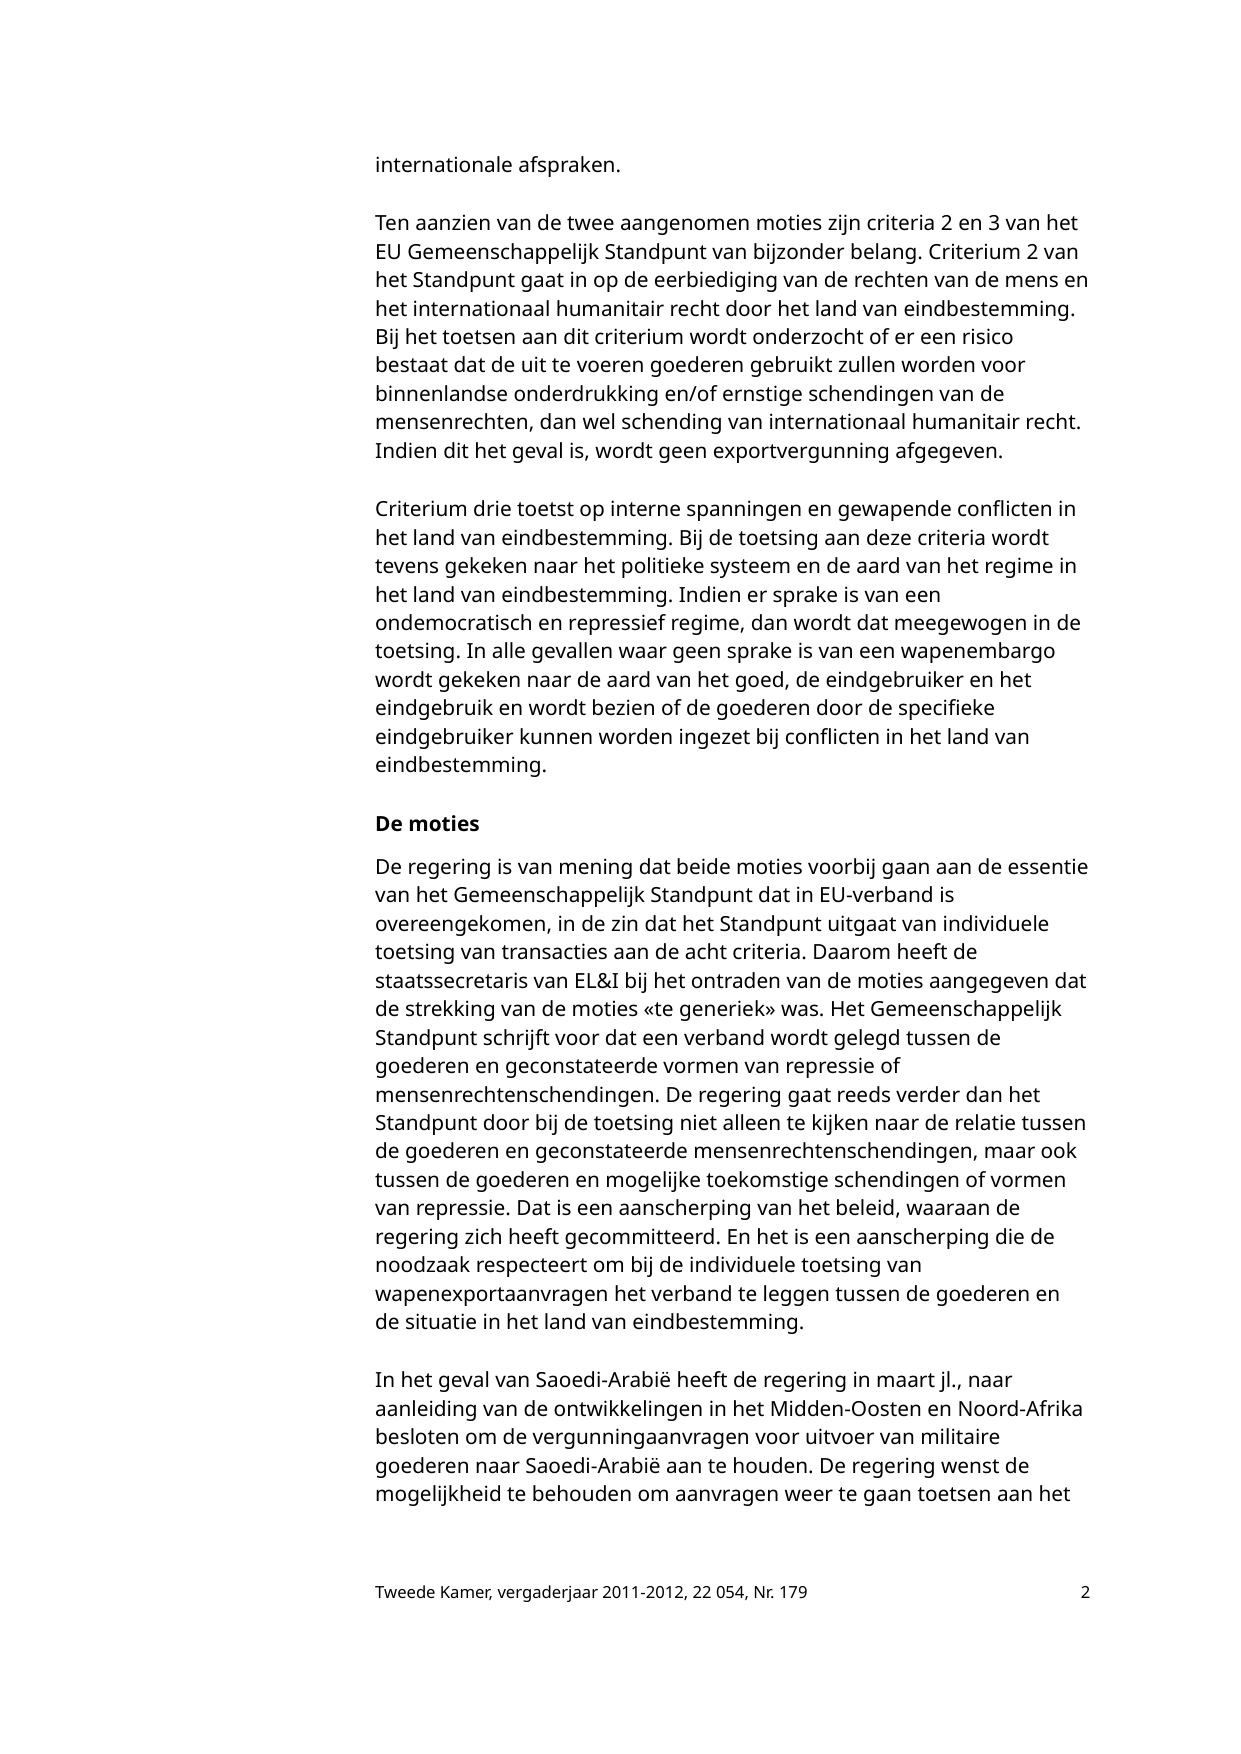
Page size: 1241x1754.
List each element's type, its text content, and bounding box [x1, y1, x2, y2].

text In het geval van Saoedi-Arabië heeft de regering in maart jl., naar aanleiding van de ontwikkelingen in het Midden-Oosten en Noord-Afrika besloten om de vergunningaanvragen voor uitvoer van militaire goederen naar Saoedi-Arabië aan te houden. De regering wenst de mogelijkheid te behouden om aanvragen weer te gaan toetsen aan het [375, 1366, 1090, 1508]
text De regering is van mening dat beide moties voorbij gaan aan de essentie van het Gemeenschappelijk Standpunt dat in EU-verband is overeengekomen, in de zin dat het Standpunt uitgaat van individuele toetsing van transacties aan de acht criteria. Daarom heeft de staatssecretaris van EL&I bij het ontraden van de moties aangegeven dat de strekking van de moties «te generiek» was. Het Gemeenschappelijk Standpunt schrijft voor dat een verband wordt gelegd tussen de goederen en geconstateerde vormen van repressie of mensenrechtenschendingen. De regering gaat reeds verder dan het Standpunt door bij de toetsing niet alleen te kijken naar de relatie tussen de goederen en geconstateerde mensenrechtenschendingen, maar ook tussen de goederen en mogelijke toekomstige schendingen of vormen van repressie. Dat is een aanscherping van het beleid, waaraan de regering zich heeft gecommitteerd. En het is een aanscherping die de noodzaak respecteert om bij de individuele toetsing van wapenexportaanvragen het verband te leggen tussen de goederen en de situatie in het land van eindbestemming. [375, 852, 1090, 1336]
text Criterium drie toetst op interne spanningen en gewapende conflicten in het land van eindbestemming. Bij de toetsing aan deze criteria wordt tevens gekeken naar het politieke systeem en de aard van het regime in het land van eindbestemming. Indien er sprake is van een ondemocratisch en repressief regime, dan wordt dat meegewogen in de toetsing. In alle gevallen waar geen sprake is van een wapenembargo wordt gekeken naar de aard van het goed, de eindgebruiker en het eindgebruik en wordt bezien of de goederen door de specifieke eindgebruiker kunnen worden ingezet bij conflicten in het land van eindbestemming. [375, 494, 1090, 779]
text De moties [375, 809, 1090, 837]
text internationale afspraken. [375, 150, 1090, 178]
text Ten aanzien van de twee aangenomen moties zijn criteria 2 en 3 van het EU Gemeenschappelijk Standpunt van bijzonder belang. Criterium 2 van het Standpunt gaat in op de eerbiediging van de rechten van de mens en het internationaal humanitair recht door het land van eindbestemming. Bij het toetsen aan dit criterium wordt onderzocht of er een risico bestaat dat de uit te voeren goederen gebruikt zullen worden voor binnenlandse onderdrukking en/of ernstige schendingen van de mensenrechten, dan wel schending van internationaal humanitair recht. Indien dit het geval is, wordt geen exportvergunning afgegeven. [375, 208, 1090, 464]
